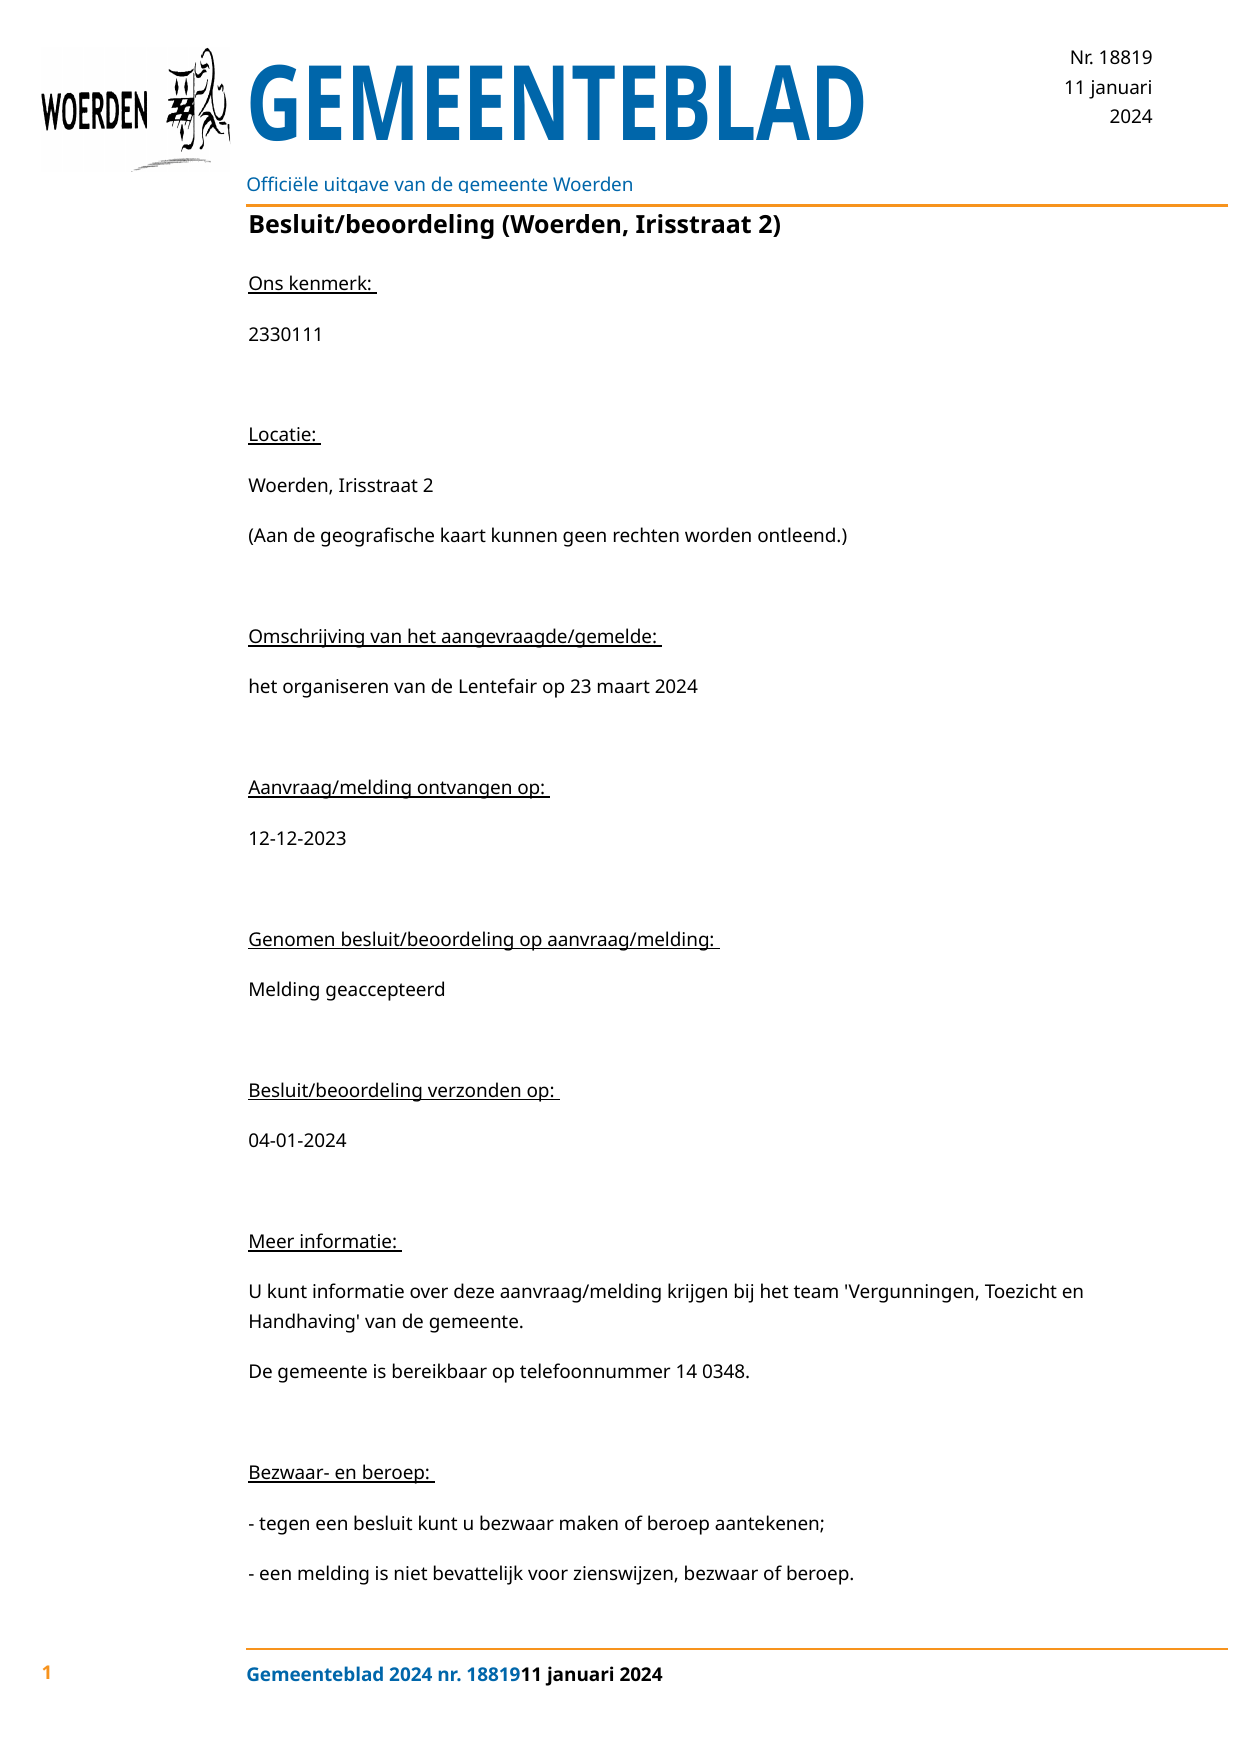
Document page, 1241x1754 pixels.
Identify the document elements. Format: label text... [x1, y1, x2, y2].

text (Aan de geografische kaart kunnen geen rechten worden ontleend.) [248, 522, 1152, 548]
text 12-12-2023 [248, 825, 1152, 851]
text Bezwaar- en beroep: [248, 1459, 1152, 1485]
text U kunt informatie over deze aanvraag/melding krijgen bij het team 'Vergunningen, Toezicht en Handhaving' van de gemeente. [248, 1279, 1152, 1334]
text Meer informatie: [248, 1228, 1152, 1254]
text Besluit/beoordeling (Woerden, Irisstraat 2) [248, 207, 1152, 241]
text 04-01-2024 [248, 1127, 1152, 1153]
text - een melding is niet bevattelijk voor zienswijzen, bezwaar of beroep. [248, 1560, 1152, 1586]
text Aanvraag/melding ontvangen op: [248, 774, 1152, 800]
picture [41, 47, 231, 172]
text Besluit/beoordeling verzonden op: [248, 1077, 1152, 1103]
text Locatie: [248, 422, 1152, 447]
text het organiseren van de Lentefair op 23 maart 2024 [248, 674, 1152, 699]
text Woerden, Irisstraat 2 [248, 472, 1152, 498]
text 2330111 [248, 321, 1152, 346]
text Genomen besluit/beoordeling op aanvraag/melding: [248, 926, 1152, 951]
text Omschrijving van het aangevraagde/gemelde: [248, 623, 1152, 649]
text Ons kenmerk: [248, 270, 1152, 296]
text De gemeente is bereikbaar op telefoonnummer 14 0348. [248, 1359, 1152, 1384]
text - tegen een besluit kunt u bezwaar maken of beroep aantekenen; [248, 1510, 1152, 1536]
text Melding geaccepteerd [248, 976, 1152, 1002]
